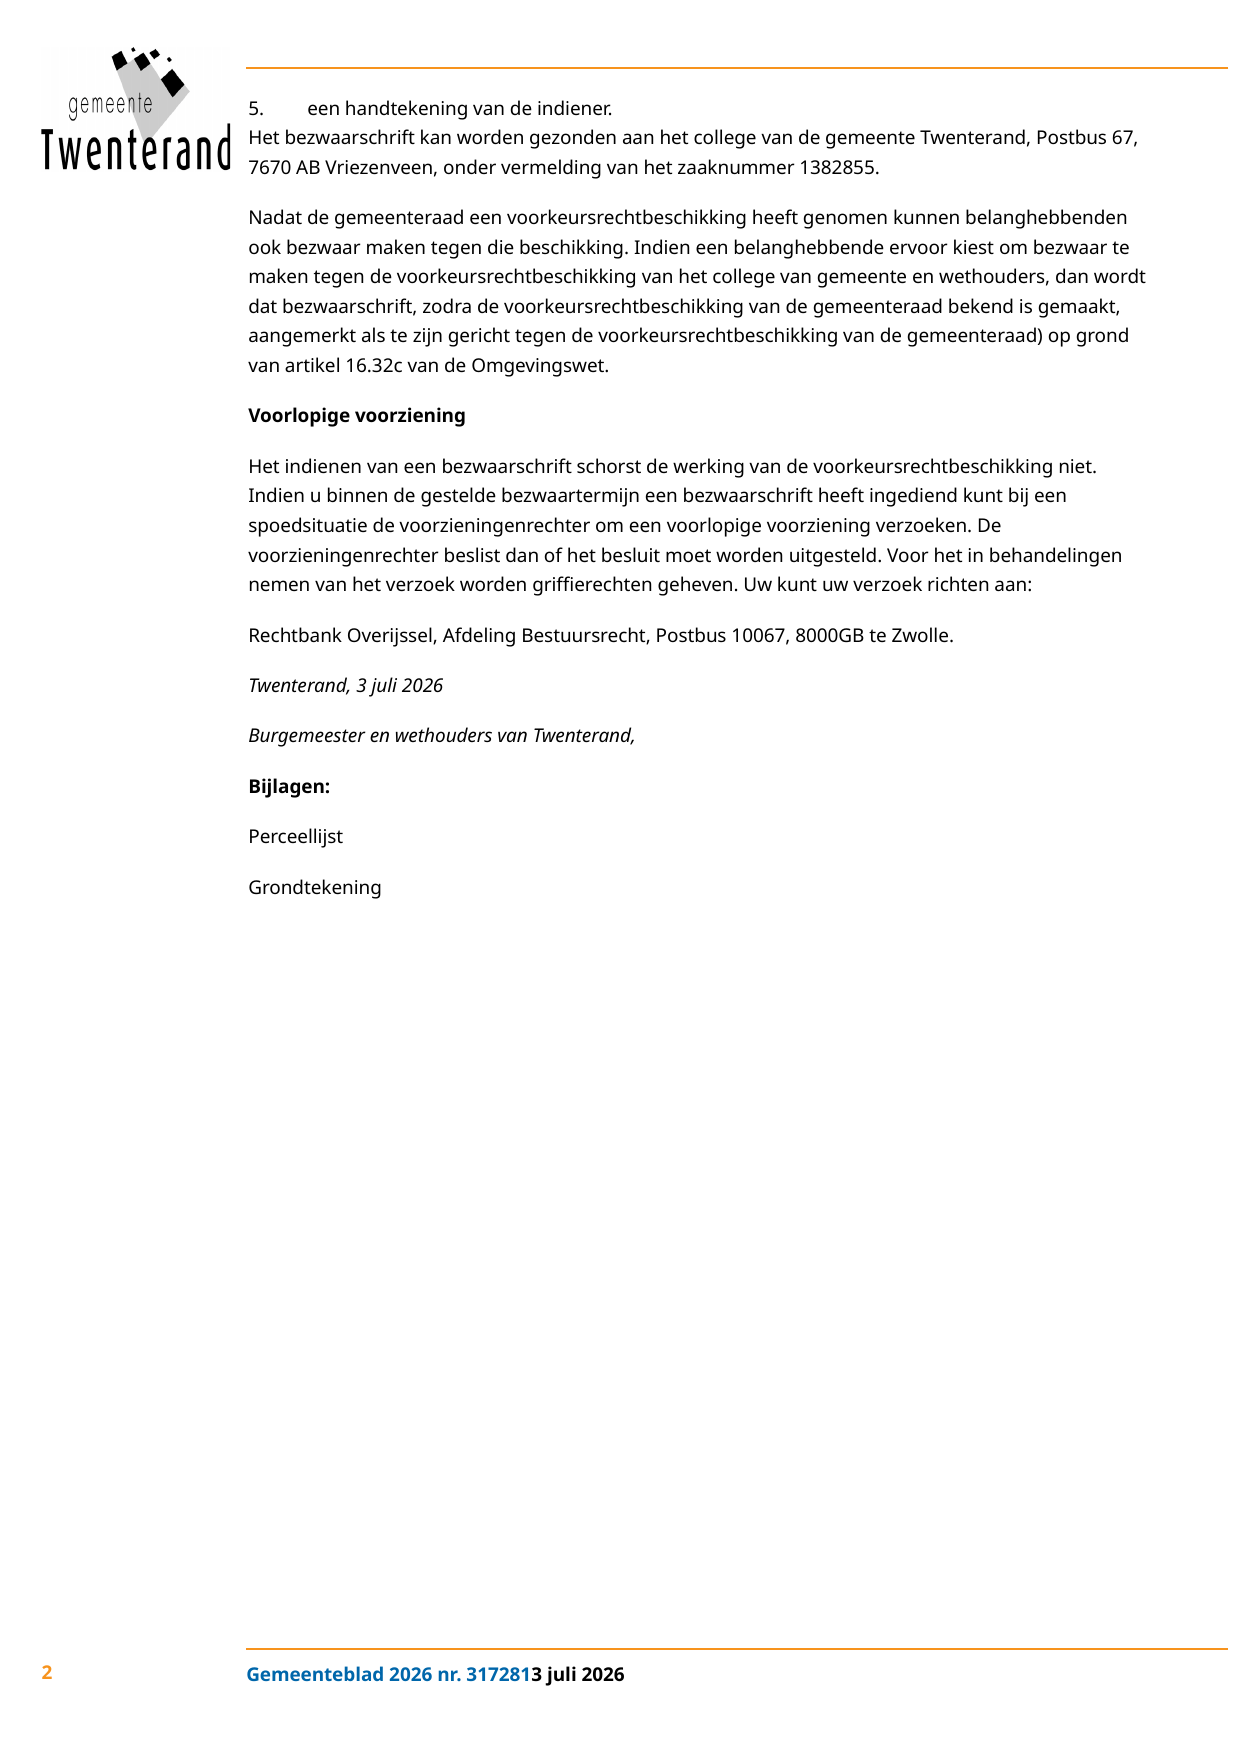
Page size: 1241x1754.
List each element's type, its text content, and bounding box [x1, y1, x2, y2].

text Twenterand, 3 juli 2026 [248, 672, 1152, 698]
picture [41, 47, 231, 172]
text Rechtbank Overijssel, Afdeling Bestuursrecht, Postbus 10067, 8000GB te Zwolle. [248, 622, 1152, 648]
text Bijlagen: [248, 773, 1152, 799]
text Het indienen van een bezwaarschrift schorst de werking van de voorkeursrechtbeschikking niet. Indien u binnen de gestelde bezwaartermijn een bezwaarschrift heeft ingediend kunt bij een spoedsituatie de voorzieningenrechter om een voorlopige voorziening verzoeken. De voorzieningenrechter beslist dan of het besluit moet worden uitgesteld. Voor het in behandelingen nemen van het verzoek worden griffierechten geheven. Uw kunt uw verzoek richten aan: [248, 453, 1152, 597]
text Grondtekening [248, 874, 1152, 900]
text Burgemeester en wethouders van Twenterand, [248, 723, 1152, 748]
list een handtekening van de indiener. [248, 95, 1152, 121]
text Voorlopige voorziening [248, 403, 1152, 428]
text Nadat de gemeenteraad een voorkeursrechtbeschikking heeft genomen kunnen belanghebbenden ook bezwaar maken tegen die beschikking. Indien een belanghebbende ervoor kiest om bezwaar te maken tegen de voorkeursrechtbeschikking van het college van gemeente en wethouders, dan wordt dat bezwaarschrift, zodra de voorkeursrechtbeschikking van de gemeenteraad bekend is gemaakt, aangemerkt als te zijn gericht tegen de voorkeursrechtbeschikking van de gemeenteraad) op grond van artikel 16.32c van de Omgevingswet. [248, 204, 1152, 378]
text Perceellijst [248, 823, 1152, 849]
text Het bezwaarschrift kan worden gezonden aan het college van de gemeente Twenterand, Postbus 67, 7670 AB Vriezenveen, onder vermelding van het zaaknummer 1382855. [248, 124, 1152, 180]
